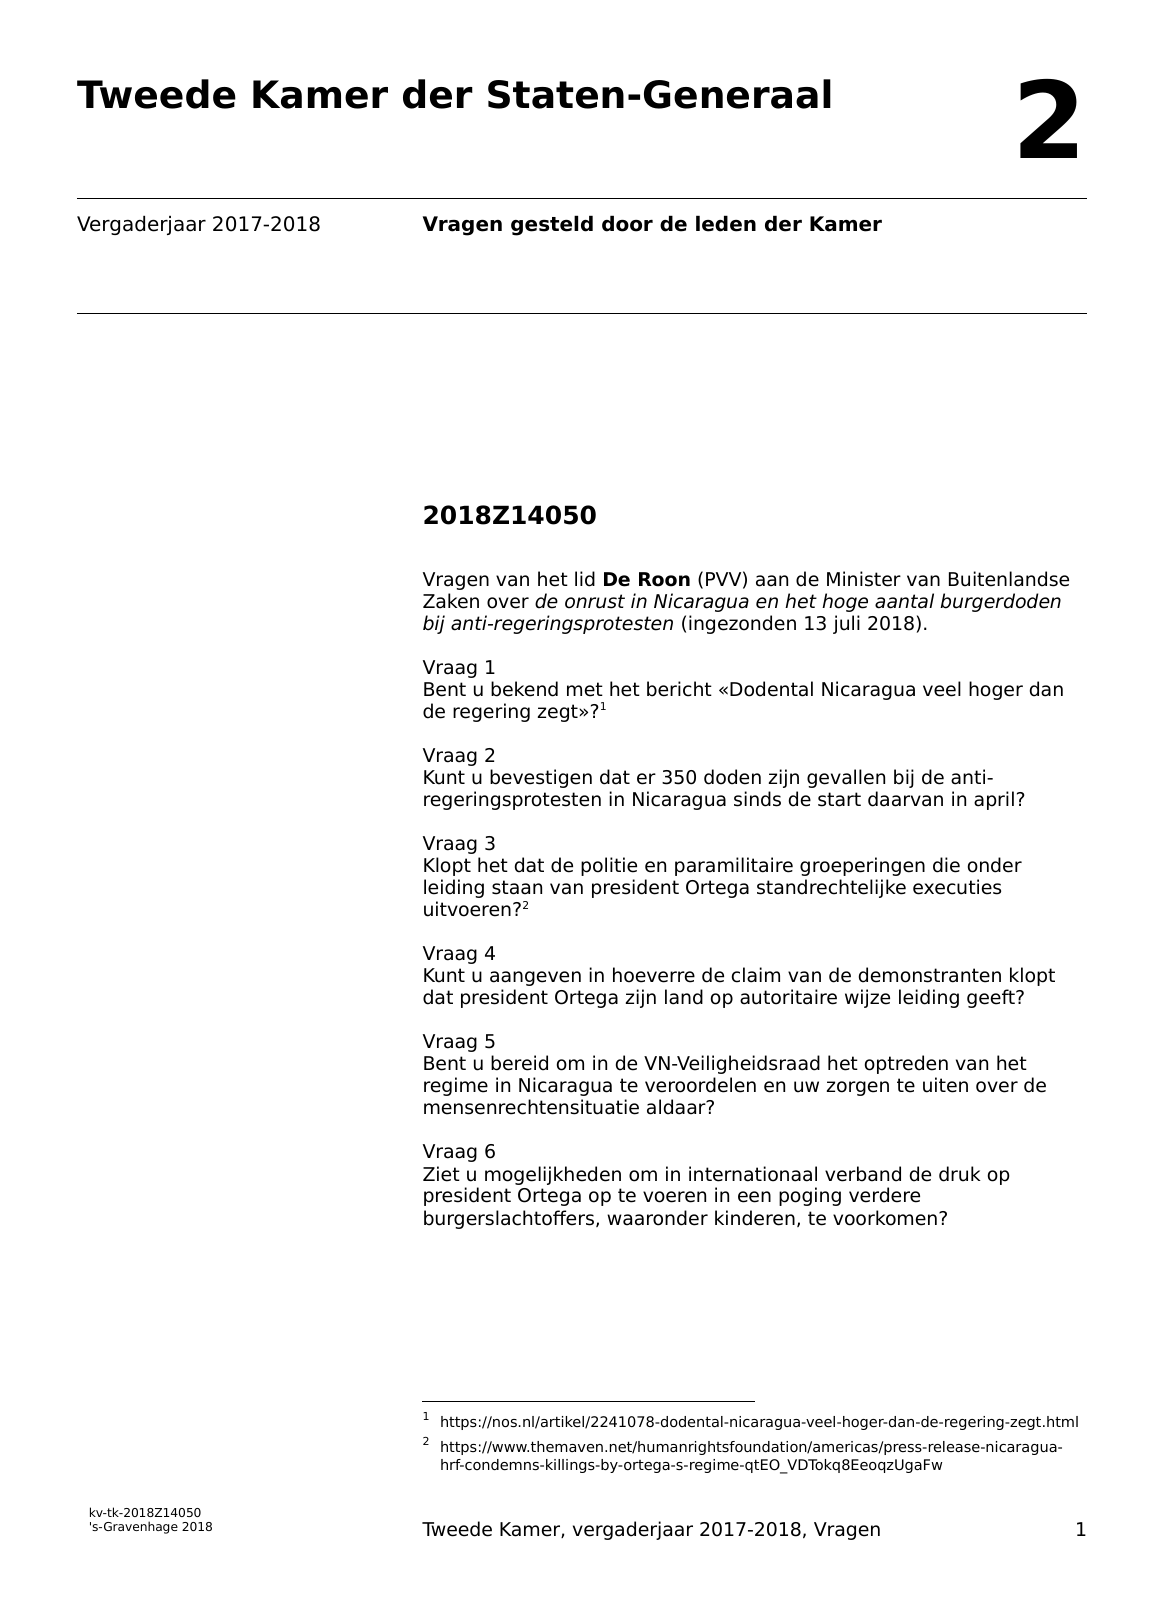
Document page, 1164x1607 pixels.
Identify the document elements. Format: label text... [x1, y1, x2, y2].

text Vraag 3 [422, 833, 1087, 855]
text Vraag 2 [422, 745, 1087, 767]
text Vraag 1 [422, 657, 1087, 679]
text 's-Gravenhage 2018 [88, 1520, 323, 1534]
text Vragen van het lid De Roon (PVV) aan de Minister van Buitenlandse Zaken over de onrust in Nicaragua en het hoge aantal burgerdoden bij anti-regeringsprotesten (ingezonden 13 juli 2018). [422, 569, 1087, 635]
text Bent u bereid om in de VN-Veiligheidsraad het optreden van het regime in Nicaragua te veroordelen en uw zorgen te uiten over de mensenrechtensituatie aldaar? [422, 1053, 1087, 1119]
table_cell Vergaderjaar 2017-2018 [77, 199, 422, 313]
text Vraag 6 [422, 1141, 1087, 1163]
text https://nos.nl/artikel/2241078-dodental-nicaragua-veel-hoger-dan-de-regering-zegt.html [422, 1410, 1087, 1432]
text 2018Z14050 [422, 501, 1087, 531]
text Klopt het dat de politie en paramilitaire groeperingen die onder leiding staan van president Ortega standrechtelijke executies uitvoeren? [422, 855, 1087, 921]
text Bent u bekend met het bericht «Dodental Nicaragua veel hoger dan de regering zegt»? [422, 679, 1087, 723]
text kv-tk-2018Z14050 [88, 1506, 323, 1520]
text Vraag 5 [422, 1031, 1087, 1053]
table_header Tweede Kamer der Staten-Generaal [77, 59, 886, 198]
text Ziet u mogelijkheden om in internationaal verband de druk op president Ortega op te voeren in een poging verdere burgerslachtoffers, waaronder kinderen, te voorkomen? [422, 1163, 1087, 1229]
text Kunt u bevestigen dat er 350 doden zijn gevallen bij de anti-regeringsprotesten in Nicaragua sinds de start daarvan in april? [422, 767, 1087, 811]
text https://www.themaven.net/humanrightsfoundation/americas/press-release-nicaragua-hrf-condemns-killings-by-ortega-s-regime-qtEO_VDTokq8EeoqzUgaFw [422, 1435, 1087, 1474]
text Vraag 4 [422, 943, 1087, 965]
table_header 2 [886, 59, 1087, 198]
text Kunt u aangeven in hoeverre de claim van de demonstranten klopt dat president Ortega zijn land op autoritaire wijze leiding geeft? [422, 965, 1087, 1009]
table_cell Vragen gesteld door de leden der Kamer [422, 199, 1087, 313]
